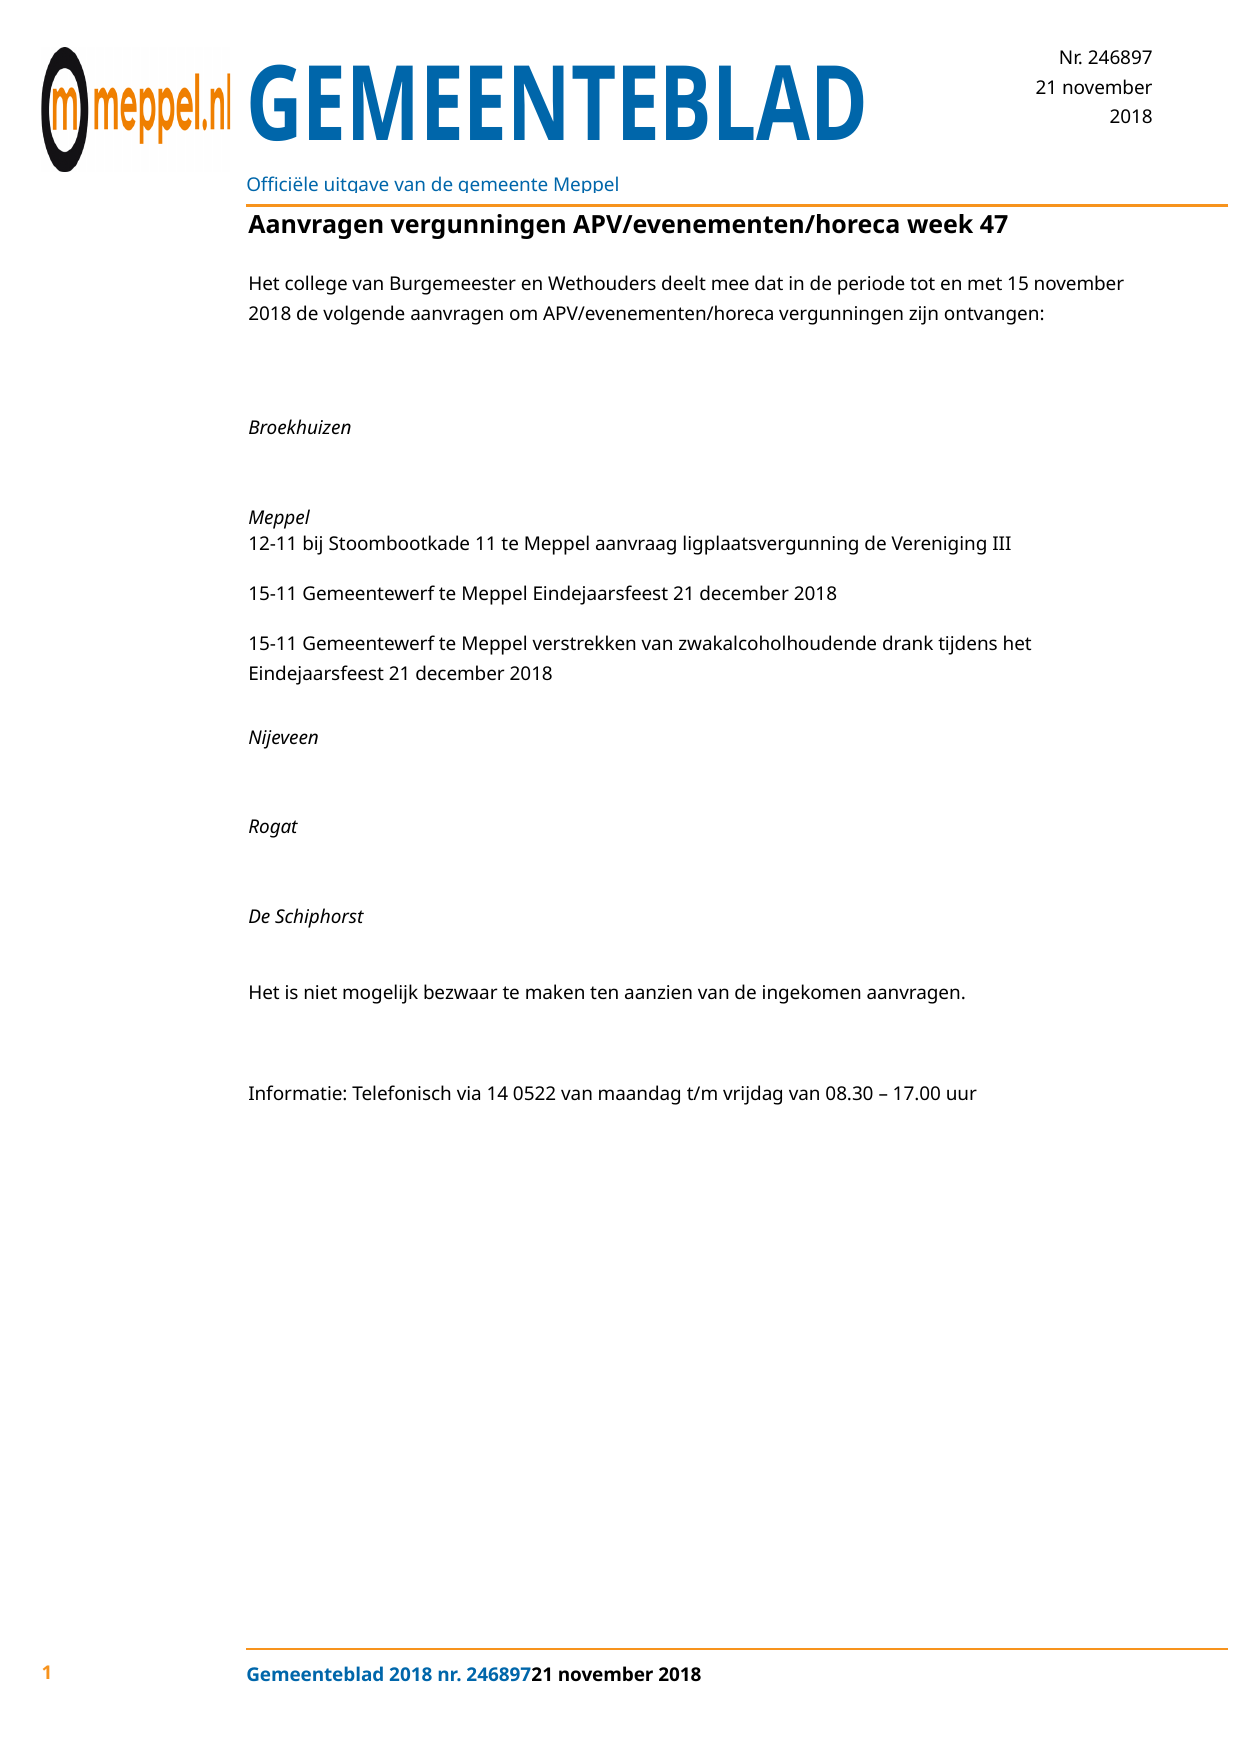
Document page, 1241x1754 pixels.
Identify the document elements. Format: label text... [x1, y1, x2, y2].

text Informatie: Telefonisch via 14 0522 van maandag t/m vrijdag van 08.30 – 17.00 uur [248, 1080, 1152, 1106]
text 12-11 bij Stoombootkade 11 te Meppel aanvraag ligplaatsvergunning de Vereniging III [248, 530, 1152, 555]
text 15-11 Gemeentewerf te Meppel verstrekken van zwakalcoholhoudende drank tijdens het Eindejaarsfeest 21 december 2018 [248, 631, 1152, 686]
text De Schiphorst [248, 903, 1152, 929]
text 15-11 Gemeentewerf te Meppel Eindejaarsfeest 21 december 2018 [248, 580, 1152, 606]
text Het is niet mogelijk bezwaar te maken ten aanzien van de ingekomen aanvragen. [248, 979, 1152, 1005]
picture [41, 47, 231, 172]
text Meppel [248, 504, 1152, 530]
text Nijeveen [248, 724, 1152, 750]
text Rogat [248, 814, 1152, 839]
text Broekhuizen [248, 414, 1152, 440]
text Het college van Burgemeester en Wethouders deelt mee dat in de periode tot en met 15 november 2018 de volgende aanvragen om APV/evenementen/horeca vergunningen zijn ontvangen: [248, 270, 1152, 326]
text Aanvragen vergunningen APV/evenementen/horeca week 47 [248, 207, 1152, 241]
